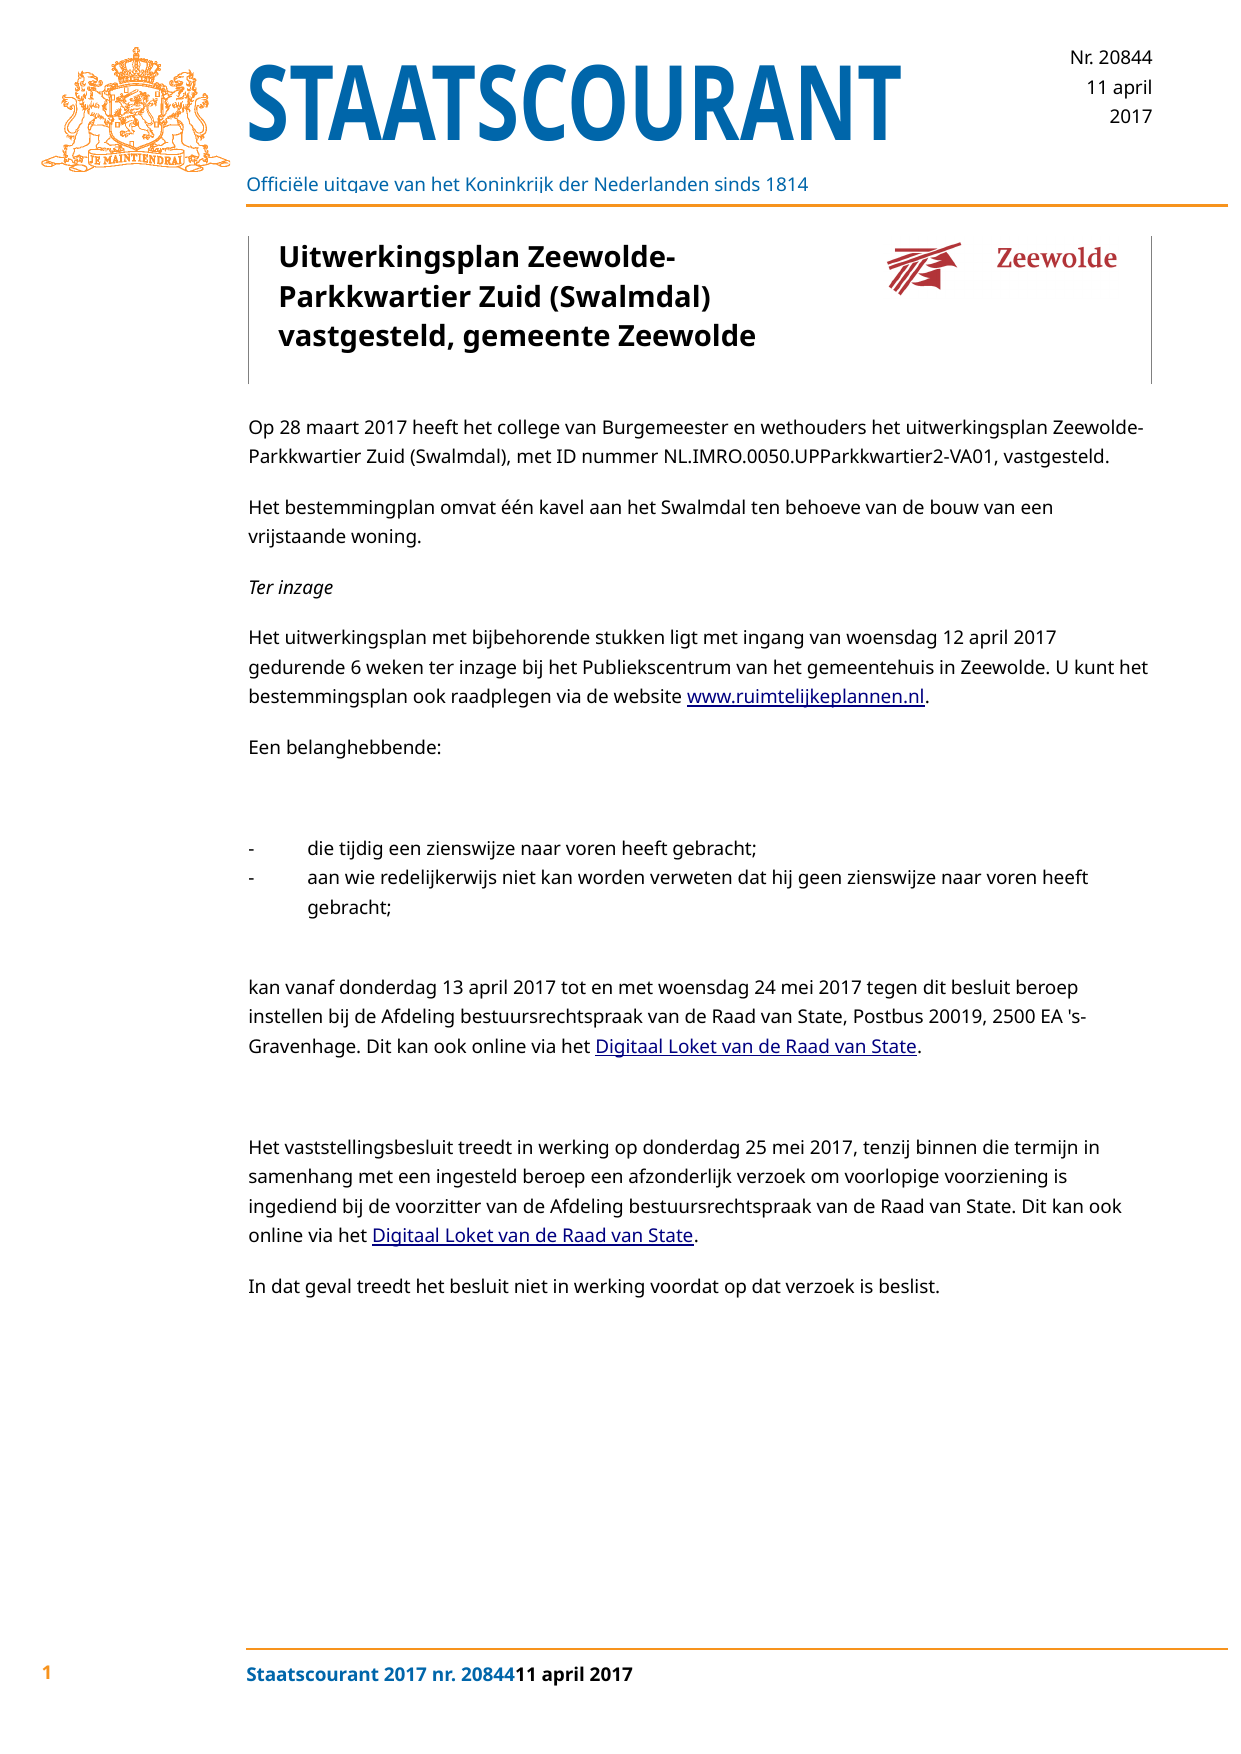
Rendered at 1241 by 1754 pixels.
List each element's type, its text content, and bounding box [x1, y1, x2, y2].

text In dat geval treedt het besluit niet in werking voordat op dat verzoek is beslist. [248, 1273, 1152, 1299]
table_header Uitwerkingsplan Zeewolde-Parkkwartier Zuid (Swalmdal) vastgesteld, gemeente Zeewolde [249, 236, 850, 384]
text Het uitwerkingsplan met bijbehorende stukken ligt met ingang van woensdag 12 april 2017 gedurende 6 weken ter inzage bij het Publiekscentrum van het gemeentehuis in Zeewolde. U kunt het bestemmingsplan ook raadplegen via de website www.ruimtelijkeplannen.nl. [248, 624, 1152, 709]
text Een belanghebbende: [248, 734, 1152, 760]
table_header [850, 236, 1151, 384]
list aan wie redelijkerwijs niet kan worden verweten dat hij geen zienswijze naar voren heeft gebracht; [248, 864, 1152, 920]
text kan vanaf donderdag 13 april 2017 tot en met woensdag 24 mei 2017 tegen dit besluit beroep instellen bij de Afdeling bestuursrechtspraak van de Raad van State, Postbus 20019, 2500 EA 's-Gravenhage. Dit kan ook online via het Digitaal Loket van de Raad van State. [248, 974, 1152, 1059]
text Het vaststellingsbesluit treedt in werking op donderdag 25 mei 2017, tenzij binnen die termijn in samenhang met een ingesteld beroep een afzonderlijk verzoek om voorlopige voorziening is ingediend bij de voorzitter van de Afdeling bestuursrechtspraak van de Raad van State. Dit kan ook online via het Digitaal Loket van de Raad van State. [248, 1134, 1152, 1248]
text Het bestemmingplan omvat één kavel aan het Swalmdal ten behoeve van de bouw van een vrijstaande woning. [248, 494, 1152, 549]
picture [882, 236, 1119, 299]
list die tijdig een zienswijze naar voren heeft gebracht; [248, 835, 1152, 861]
text Op 28 maart 2017 heeft het college van Burgemeester en wethouders het uitwerkingsplan Zeewolde-Parkkwartier Zuid (Swalmdal), met ID nummer NL.IMRO.0050.UPParkkwartier2-VA01, vastgesteld. [248, 414, 1152, 469]
picture [41, 47, 231, 172]
text Ter inzage [248, 574, 1152, 600]
